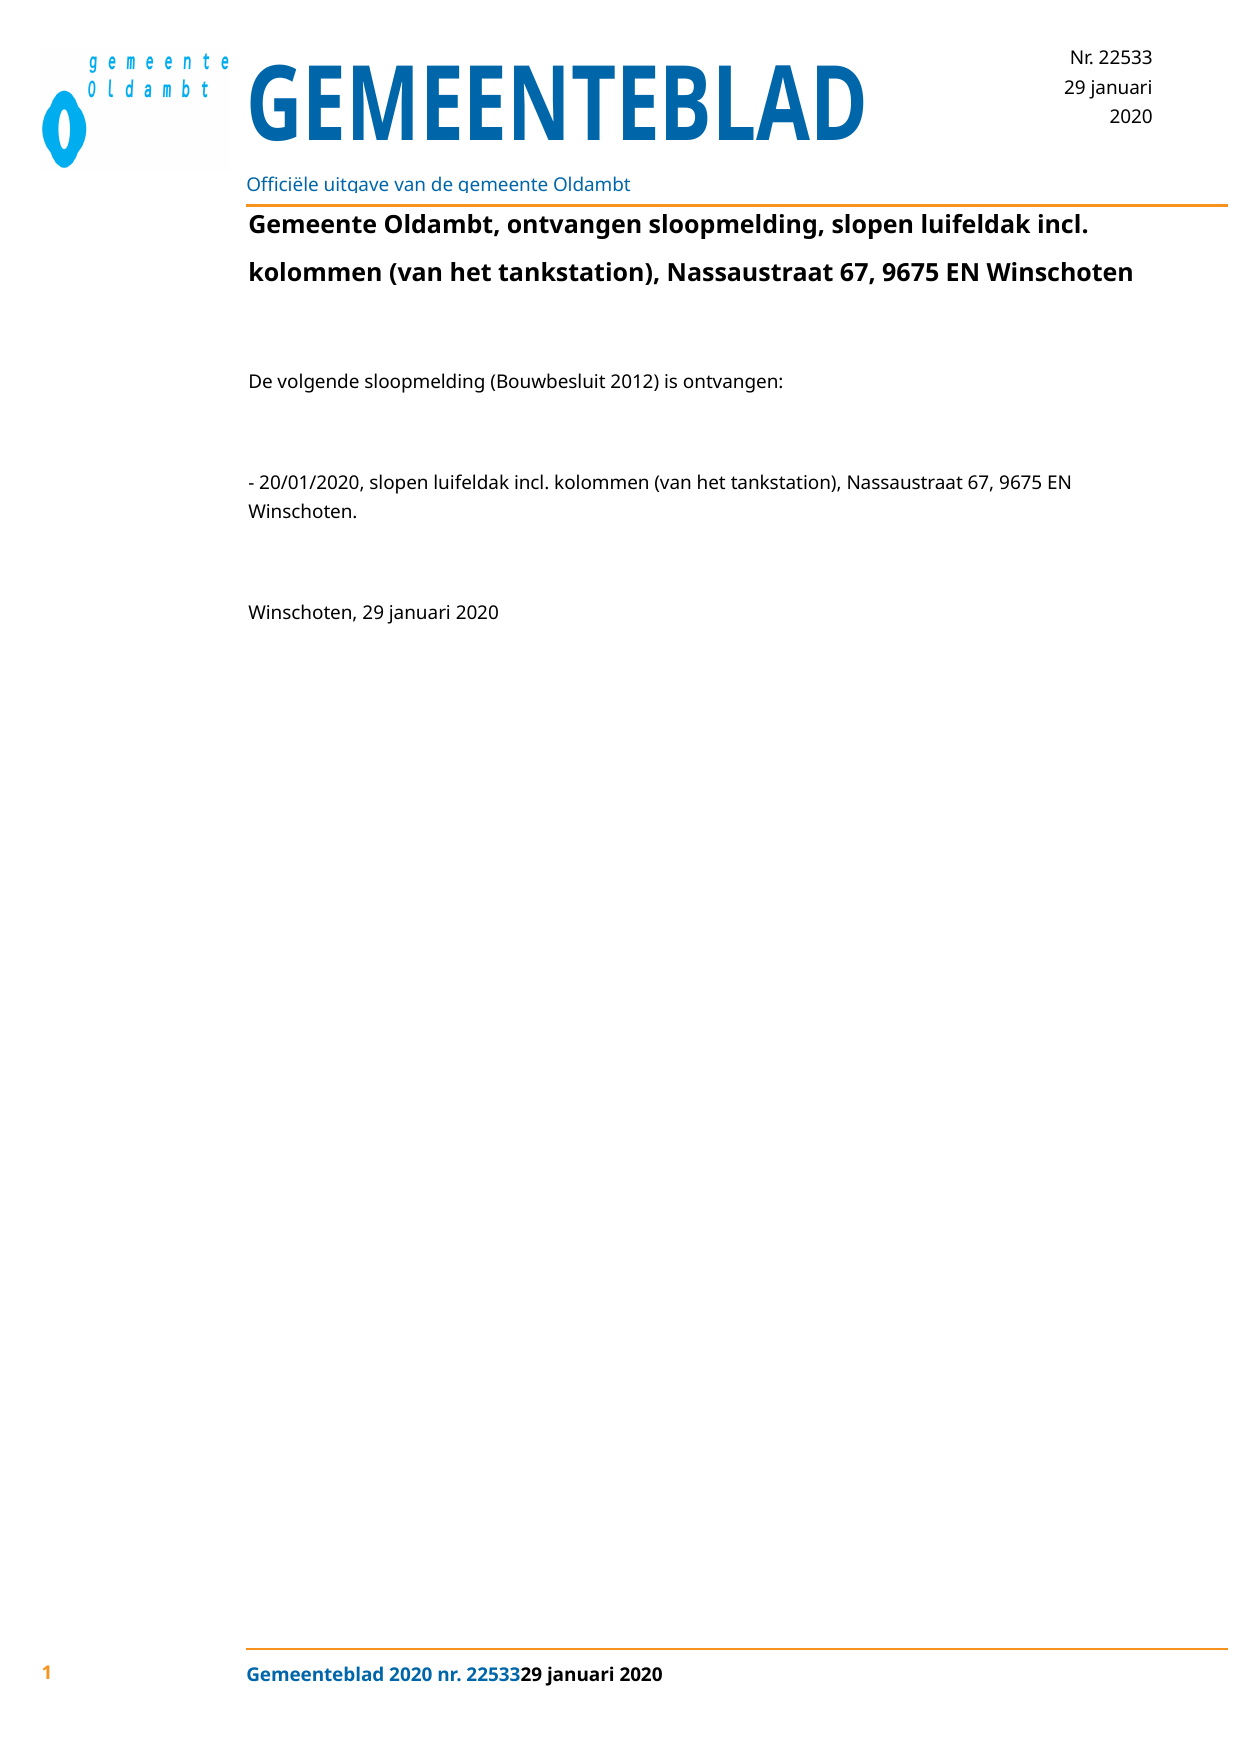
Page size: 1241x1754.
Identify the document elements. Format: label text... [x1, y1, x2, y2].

picture [41, 47, 231, 172]
text Gemeente Oldambt, ontvangen sloopmelding, slopen luifeldak incl. kolommen (van het tankstation), Nassaustraat 67, 9675 EN Winschoten [248, 207, 1152, 288]
text - 20/01/2020, slopen luifeldak incl. kolommen (van het tankstation), Nassaustraat 67, 9675 EN Winschoten. [248, 469, 1152, 524]
text Winschoten, 29 januari 2020 [248, 599, 1152, 625]
text De volgende sloopmelding (Bouwbesluit 2012) is ontvangen: [248, 368, 1152, 394]
